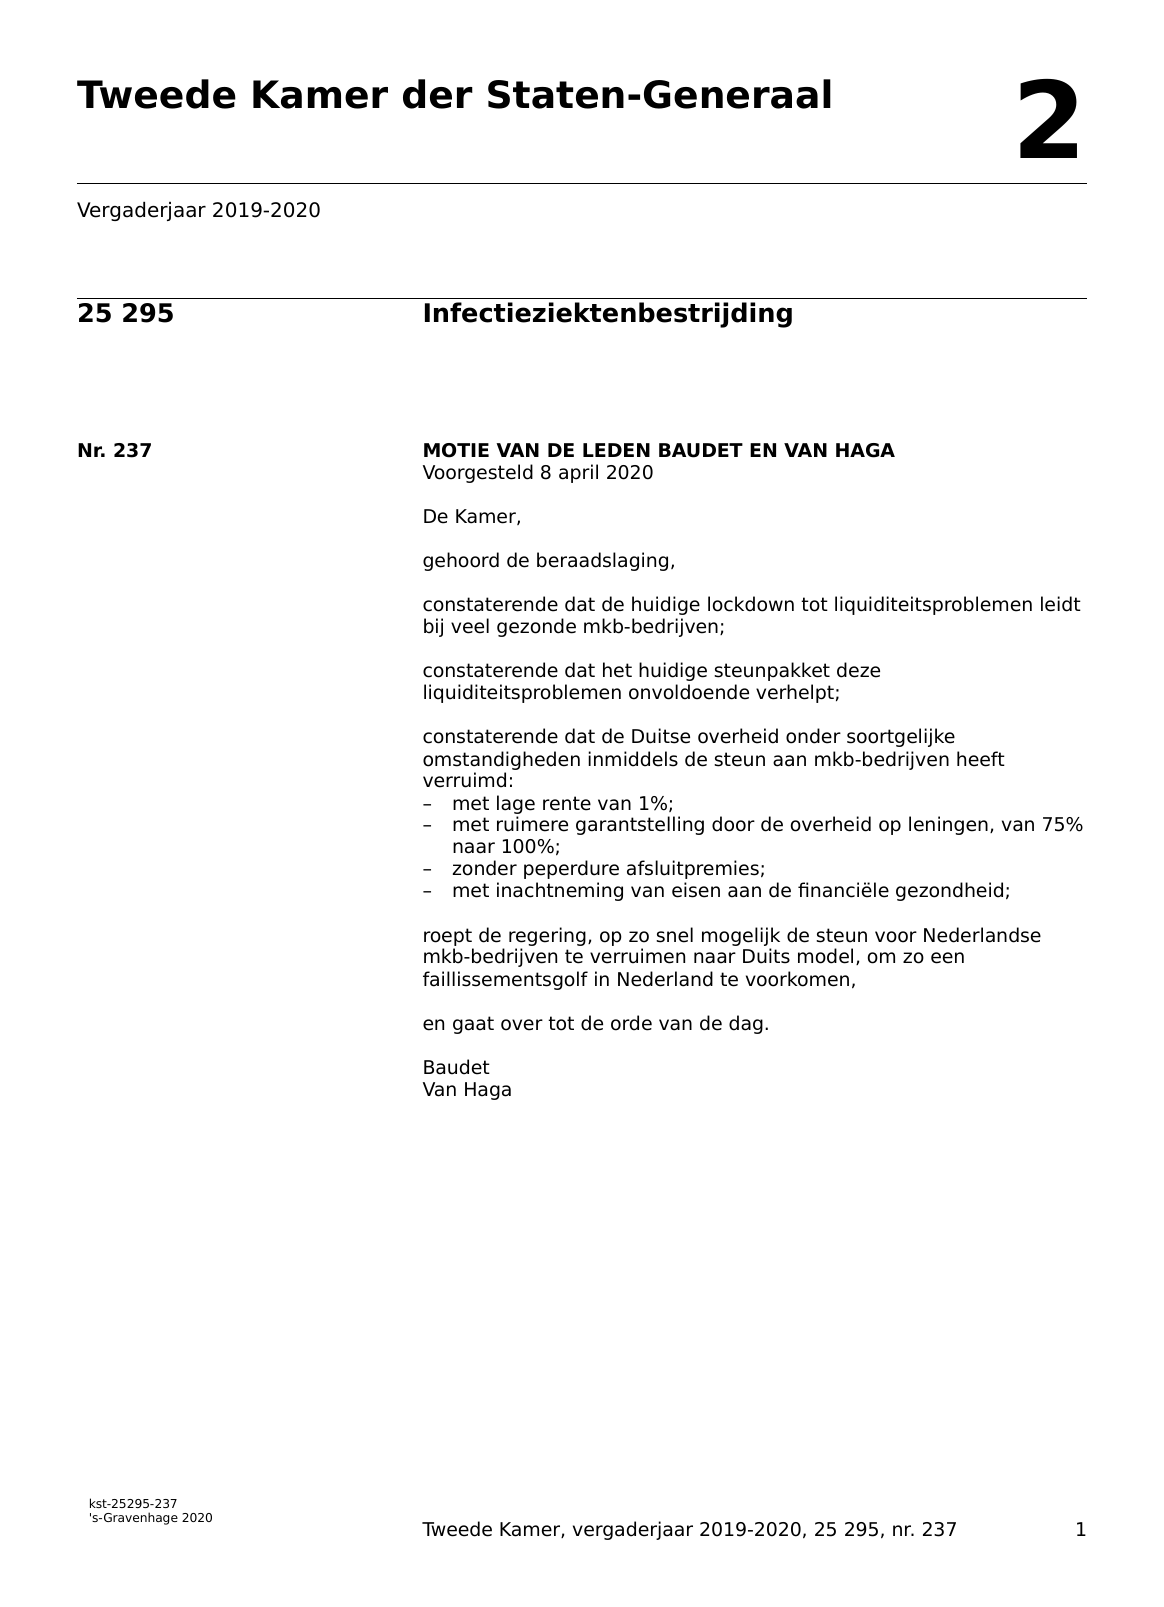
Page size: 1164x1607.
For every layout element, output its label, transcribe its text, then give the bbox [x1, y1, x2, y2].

text constaterende dat het huidige steunpakket deze liquiditeitsproblemen onvoldoende verhelpt; [422, 660, 1087, 704]
table_header 2 [886, 59, 1087, 183]
text 's-Gravenhage 2020 [88, 1511, 323, 1525]
text constaterende dat de Duitse overheid onder soortgelijke omstandigheden inmiddels de steun aan mkb-bedrijven heeft verruimd: [422, 726, 1087, 792]
table_cell Vergaderjaar 2019-2020 [77, 184, 1087, 298]
text – met inachtneming van eisen aan de financiële gezondheid; [422, 880, 1087, 902]
text – met lage rente van 1%; [422, 792, 1087, 814]
text gehoord de beraadslaging, [422, 550, 1087, 572]
table_header Tweede Kamer der Staten-Generaal [77, 59, 886, 183]
text constaterende dat de huidige lockdown tot liquiditeitsproblemen leidt bij veel gezonde mkb-bedrijven; [422, 594, 1087, 638]
text roept de regering, op zo snel mogelijk de steun voor Nederlandse mkb-bedrijven te verruimen naar Duits model, om zo een faillissementsgolf in Nederland te voorkomen, [422, 924, 1087, 990]
subtitle 25 295 Infectieziektenbestrijding [77, 299, 1087, 329]
text Voorgesteld 8 april 2020 [422, 462, 1087, 484]
text Van Haga [422, 1079, 1087, 1101]
text – zonder peperdure afsluitpremies; [422, 858, 1087, 880]
text en gaat over tot de orde van de dag. [422, 1013, 1087, 1034]
text De Kamer, [422, 506, 1087, 528]
subtitle Nr. 237 MOTIE VAN DE LEDEN BAUDET EN VAN HAGA [77, 440, 1087, 462]
text Baudet [422, 1057, 1087, 1079]
text – met ruimere garantstelling door de overheid op leningen, van 75% naar 100%; [422, 814, 1087, 858]
text kst-25295-237 [88, 1497, 323, 1511]
